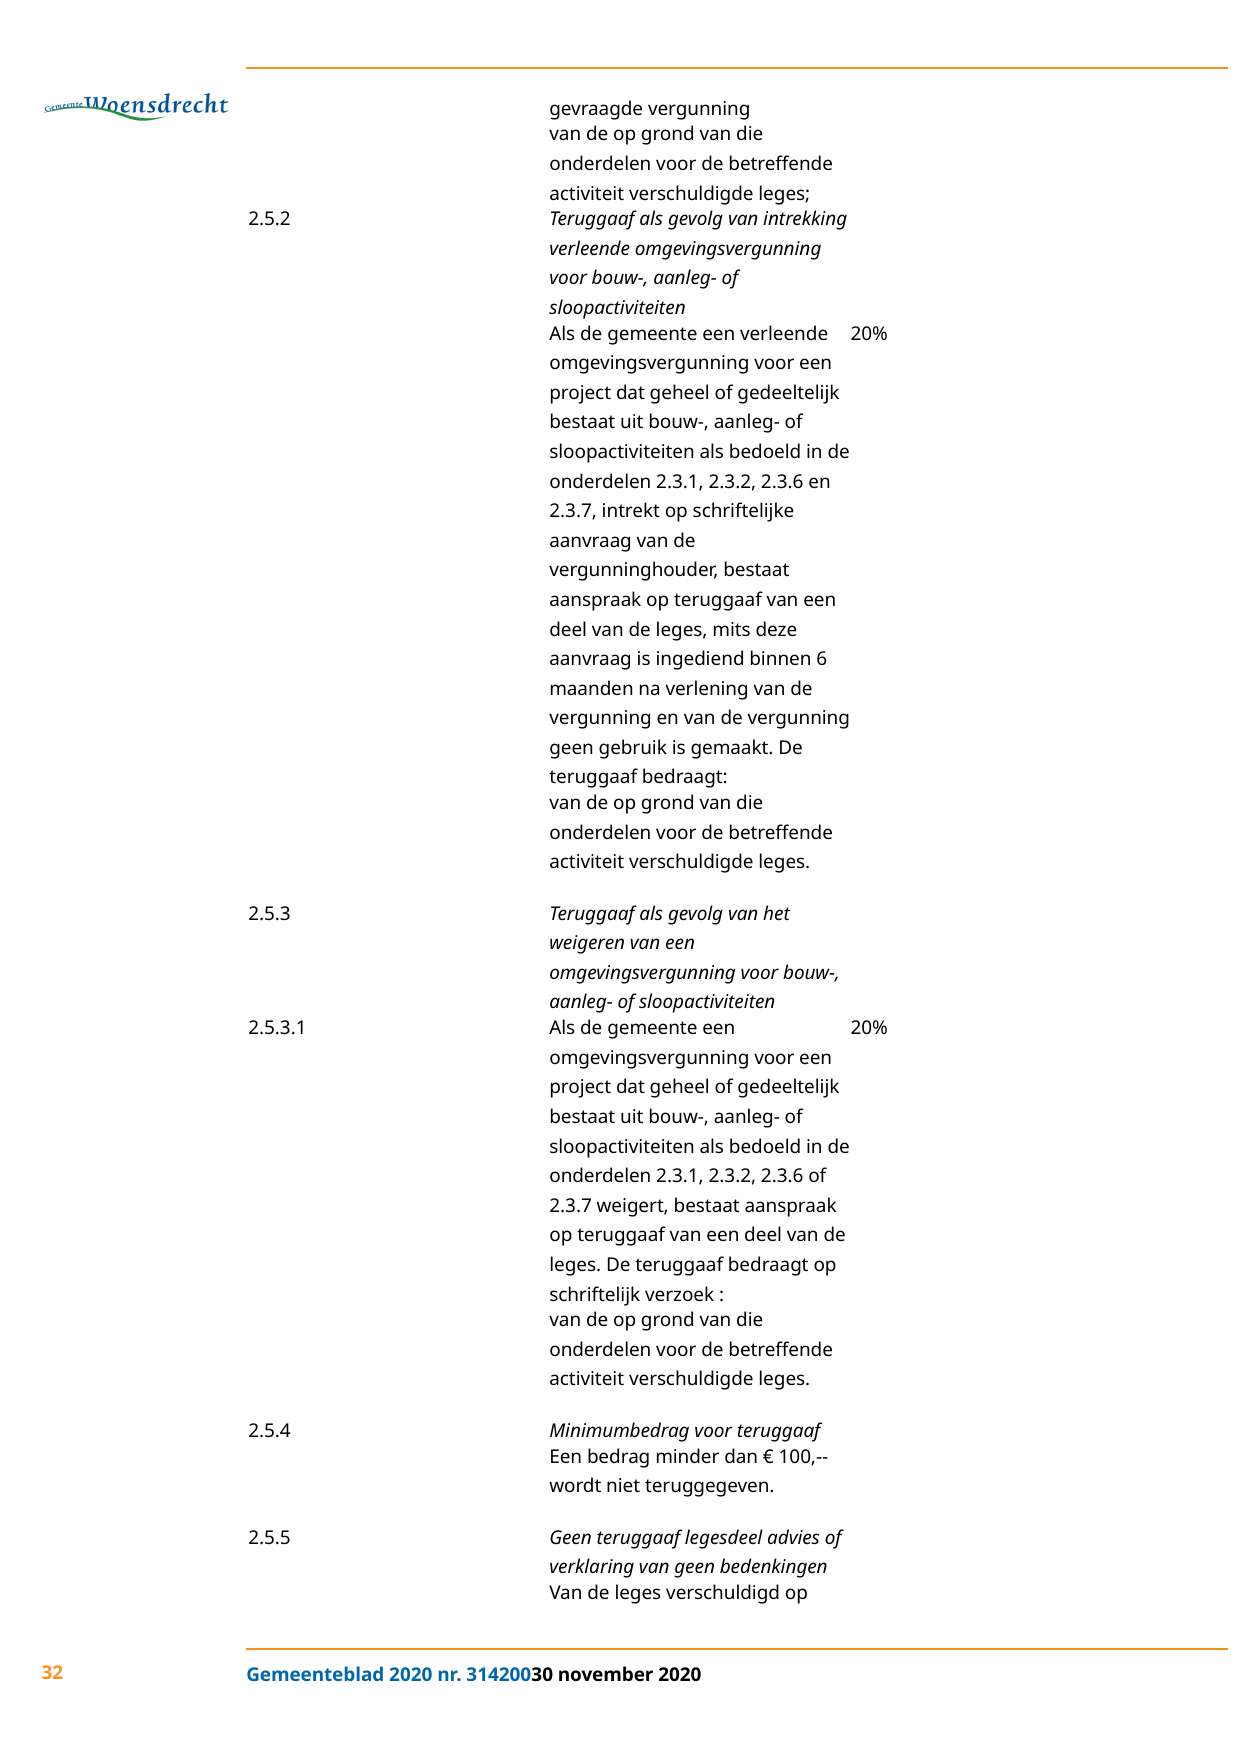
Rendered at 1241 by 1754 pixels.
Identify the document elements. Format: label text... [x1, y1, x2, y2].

table_cell [850, 121, 1152, 205]
table_cell [850, 1498, 1152, 1524]
table_cell 20% [850, 1015, 1152, 1306]
table_cell [850, 95, 1152, 121]
table_cell van de op grond van die onderdelen voor de betreffende activiteit verschuldigde leges. [549, 1306, 850, 1391]
table_cell [850, 874, 1152, 900]
table_cell [850, 1524, 1152, 1579]
table_cell [549, 874, 850, 900]
table_cell [549, 1498, 850, 1524]
table_cell 2.5.5 [248, 1524, 549, 1579]
table_cell [850, 1417, 1152, 1443]
table_cell Teruggaaf als gevolg van het weigeren van een omgevingsvergunning voor bouw-, aanleg- of sloopactiviteiten [549, 900, 850, 1014]
table_cell van de op grond van die onderdelen voor de betreffende activiteit verschuldigde leges; [549, 121, 850, 205]
table_cell Geen teruggaaf legesdeel advies of verklaring van geen bedenkingen [549, 1524, 850, 1579]
table_cell [248, 95, 549, 205]
table_cell Als de gemeente een verleende omgevingsvergunning voor een project dat geheel of gedeeltelijk bestaat uit bouw-, aanleg- of sloopactiviteiten als bedoeld in de onderdelen 2.3.1, 2.3.2, 2.3.6 en 2.3.7, intrekt op schriftelijke aanvraag van de vergunninghouder, bestaat aanspraak op teruggaaf van een deel van de leges, mits deze aanvraag is ingediend binnen 6 maanden na verlening van de vergunning en van de vergunning geen gebruik is gemaakt. De teruggaaf bedraagt: [549, 320, 850, 789]
table_cell 2.5.3 [248, 900, 549, 1014]
table_cell [850, 1306, 1152, 1391]
table_cell [248, 874, 549, 900]
table_cell [850, 1579, 1152, 1605]
table_cell 2.5.4 [248, 1417, 549, 1443]
table_cell [850, 1391, 1152, 1417]
table_cell [549, 1391, 850, 1417]
table_cell Minimumbedrag voor teruggaaf [549, 1417, 850, 1443]
table_cell [248, 1391, 549, 1417]
table_cell Een bedrag minder dan € 100,-- wordt niet teruggegeven. [549, 1443, 850, 1498]
table_cell Teruggaaf als gevolg van intrekking verleende omgevingsvergunning voor bouw-, aanleg- of sloopactiviteiten [549, 205, 850, 320]
table_cell van de op grond van die onderdelen voor de betreffende activiteit verschuldigde leges. [549, 789, 850, 874]
table_cell gevraagde vergunning [549, 95, 850, 121]
table_cell [248, 1443, 549, 1498]
table_cell [850, 789, 1152, 874]
table_cell [248, 320, 549, 874]
table_cell Van de leges verschuldigd op [549, 1579, 850, 1605]
picture [41, 47, 231, 172]
table_cell [850, 205, 1152, 320]
table_cell [248, 1498, 549, 1524]
table_cell 2.5.3.1 [248, 1015, 549, 1391]
table_cell 20% [850, 320, 1152, 789]
table_cell Als de gemeente een omgevingsvergunning voor een project dat geheel of gedeeltelijk bestaat uit bouw-, aanleg- of sloopactiviteiten als bedoeld in de onderdelen 2.3.1, 2.3.2, 2.3.6 of 2.3.7 weigert, bestaat aanspraak op teruggaaf van een deel van de leges. De teruggaaf bedraagt op schriftelijk verzoek : [549, 1015, 850, 1306]
table_cell [850, 900, 1152, 1014]
table_cell [850, 1443, 1152, 1498]
table_cell [248, 1579, 549, 1605]
table_cell 2.5.2 [248, 205, 549, 320]
